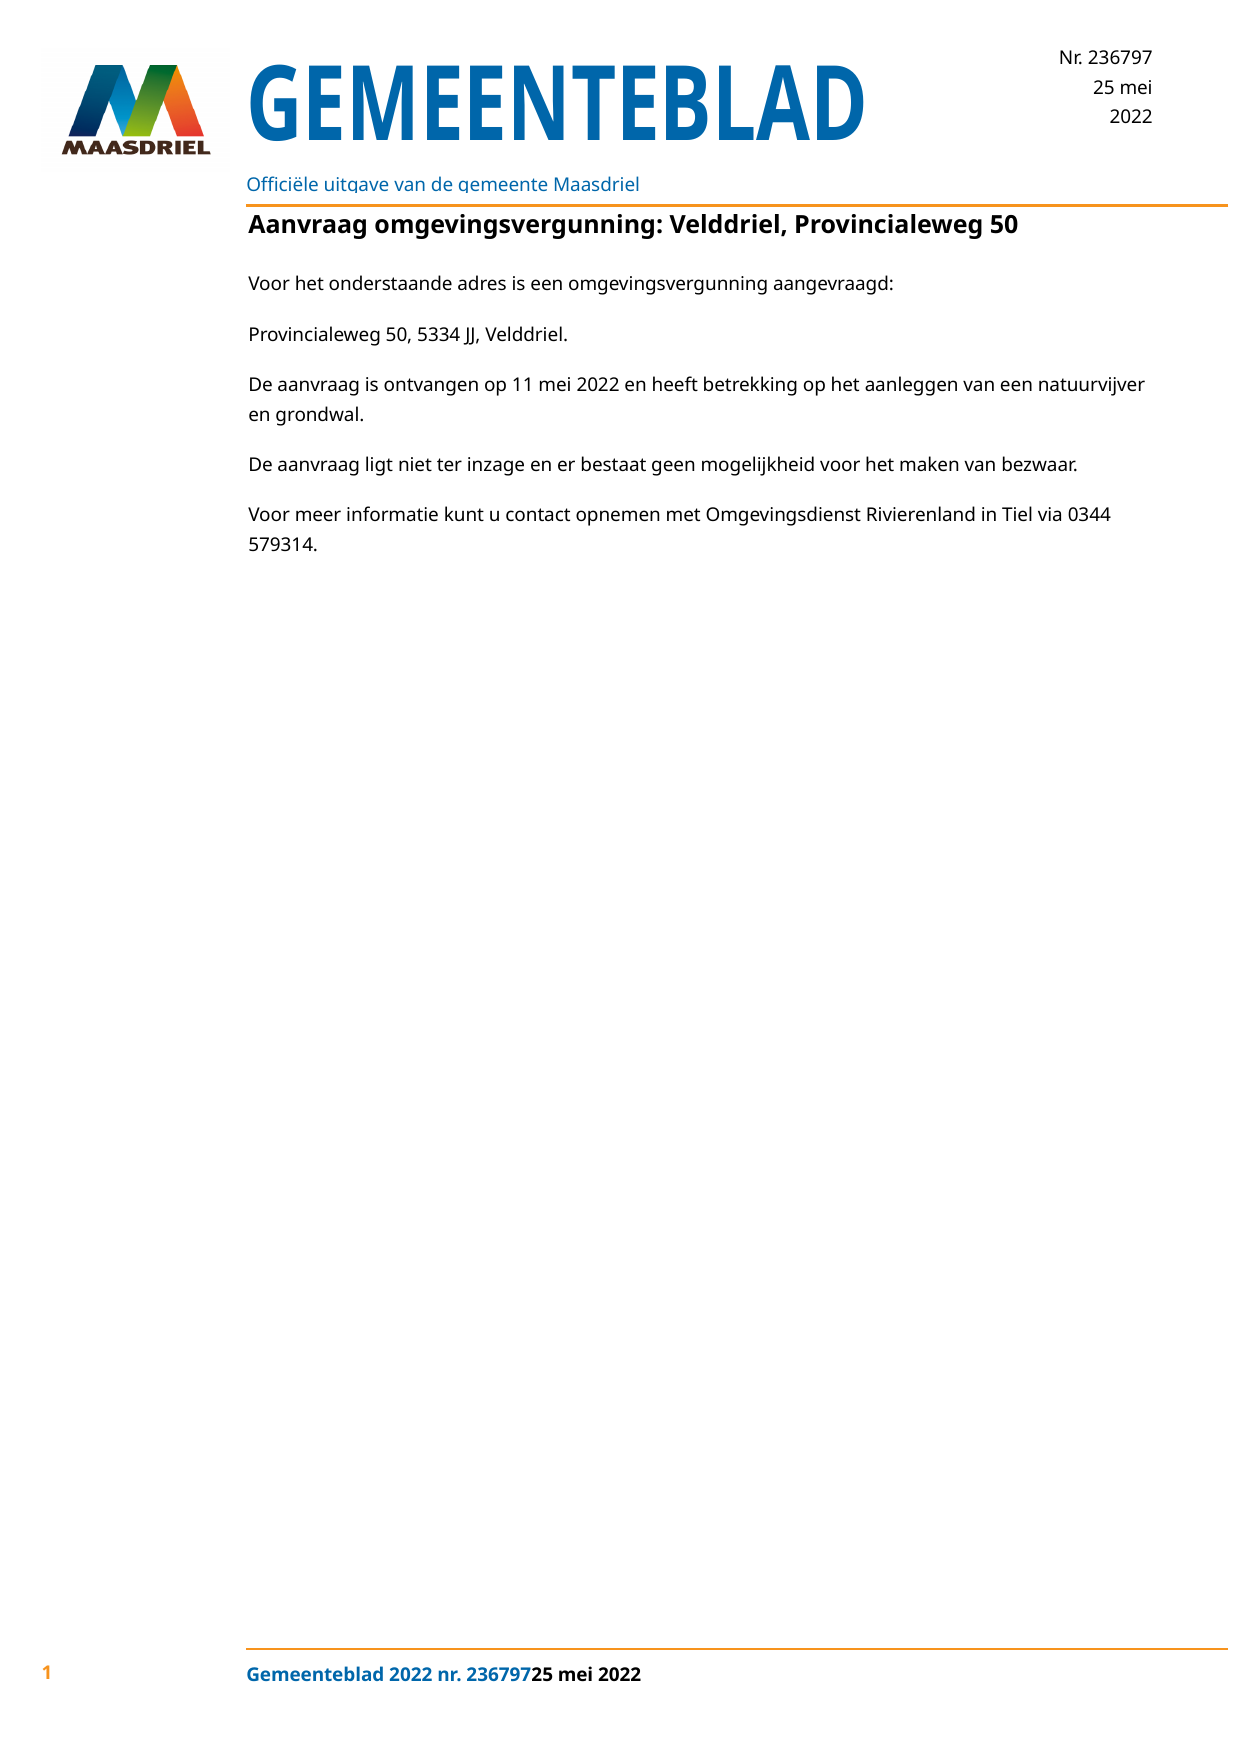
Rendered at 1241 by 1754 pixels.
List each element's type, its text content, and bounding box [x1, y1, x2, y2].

picture [41, 47, 231, 172]
text De aanvraag is ontvangen op 11 mei 2022 en heeft betrekking op het aanleggen van een natuurvijver en grondwal. [248, 371, 1152, 426]
text Aanvraag omgevingsvergunning: Velddriel, Provincialeweg 50 [248, 207, 1152, 241]
text Provincialeweg 50, 5334 JJ, Velddriel. [248, 321, 1152, 346]
text De aanvraag ligt niet ter inzage en er bestaat geen mogelijkheid voor het maken van bezwaar. [248, 451, 1152, 477]
text Voor meer informatie kunt u contact opnemen met Omgevingsdienst Rivierenland in Tiel via 0344 579314. [248, 502, 1152, 557]
text Voor het onderstaande adres is een omgevingsvergunning aangevraagd: [248, 270, 1152, 296]
